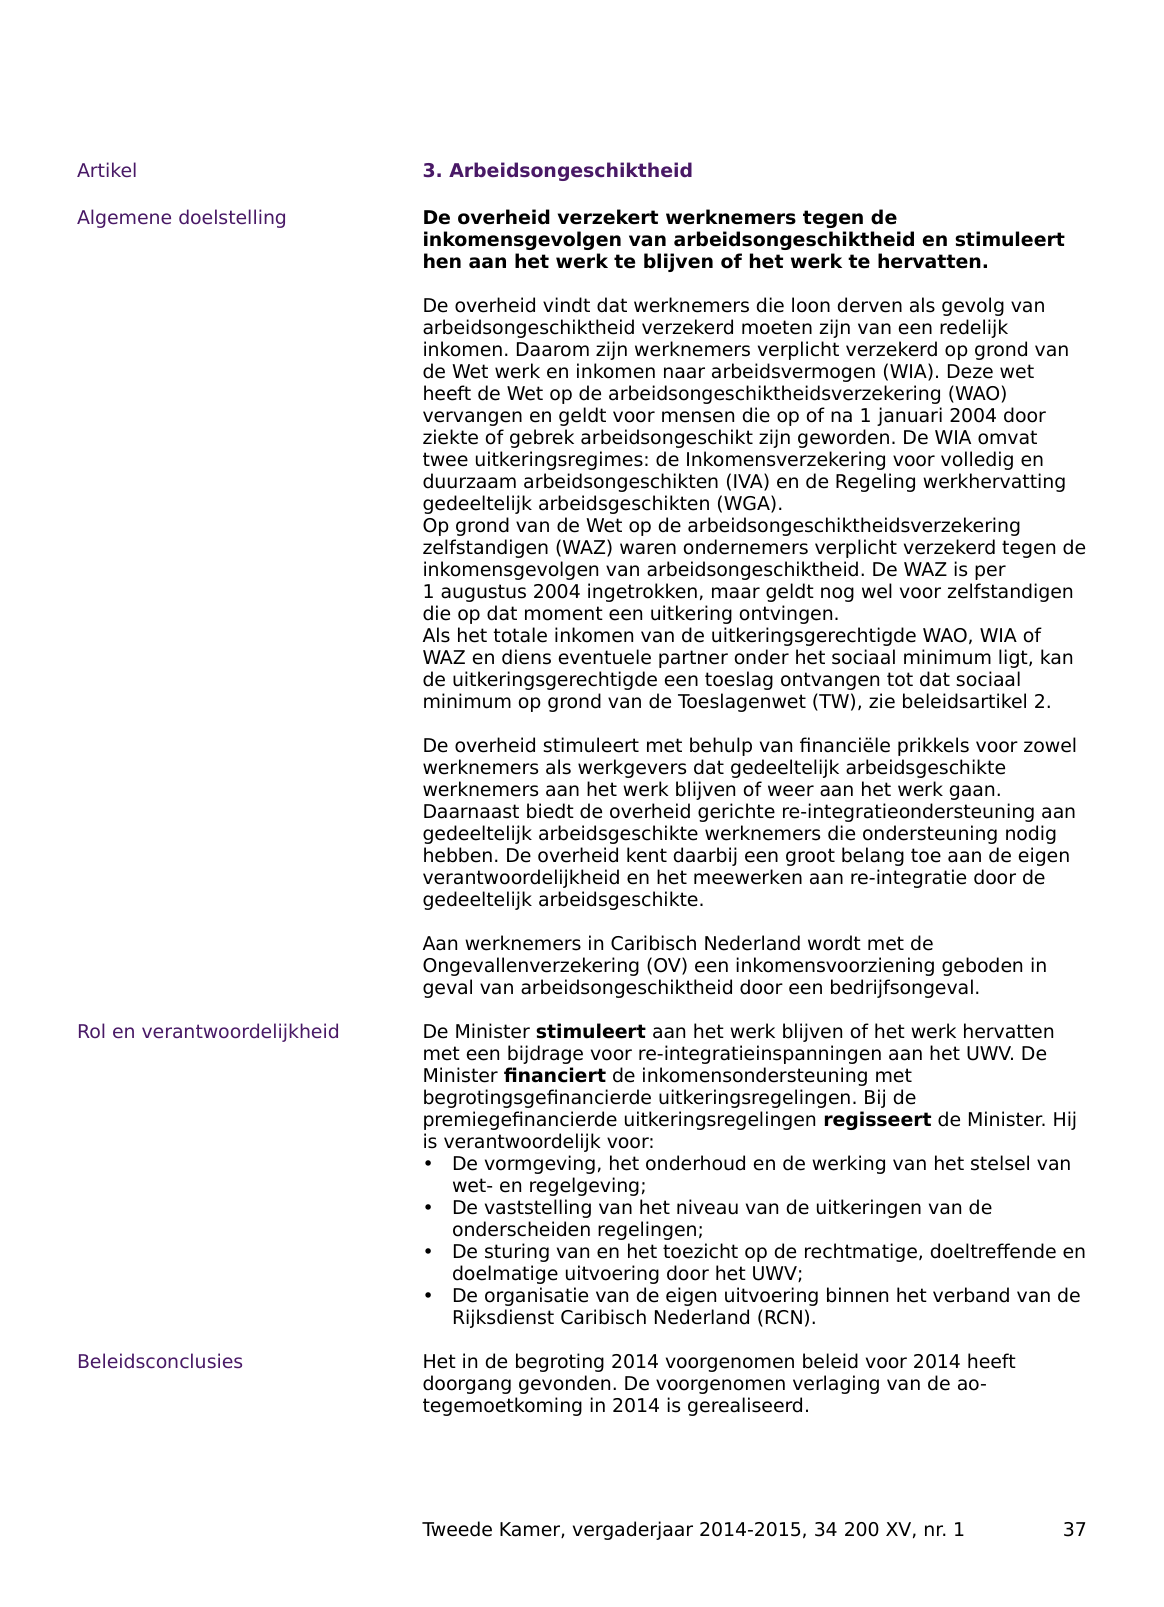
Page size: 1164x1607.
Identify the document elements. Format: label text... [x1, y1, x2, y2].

text Het in de begroting 2014 voorgenomen beleid voor 2014 heeft doorgang gevonden. De voorgenomen verlaging van de ao-tegemoetkoming in 2014 is gerealiseerd. [422, 1351, 1087, 1417]
text Beleidsconclusies [77, 1351, 399, 1373]
text • De organisatie van de eigen uitvoering binnen het verband van de Rijksdienst Caribisch Nederland (RCN). [422, 1285, 1087, 1329]
subtitle 3. Arbeidsongeschiktheid [422, 160, 1087, 182]
text • De vormgeving, het onderhoud en de werking van het stelsel van wet- en regelgeving; [422, 1153, 1087, 1197]
subtitle [77, 182, 399, 190]
text Aan werknemers in Caribisch Nederland wordt met de Ongevallenverzekering (OV) een inkomensvoorziening geboden in geval van arbeidsongeschiktheid door een bedrijfsongeval. [422, 933, 1087, 999]
text De overheid vindt dat werknemers die loon derven als gevolg van arbeidsongeschiktheid verzekerd moeten zijn van een redelijk inkomen. Daarom zijn werknemers verplicht verzekerd op grond van de Wet werk en inkomen naar arbeidsvermogen (WIA). Deze wet heeft de Wet op de arbeidsongeschiktheidsverzekering (WAO) vervangen en geldt voor mensen die op of na 1 januari 2004 door ziekte of gebrek arbeidsongeschikt zijn geworden. De WIA omvat twee uitkeringsregimes: de Inkomensverzekering voor volledig en duurzaam arbeidsongeschikten (IVA) en de Regeling werkhervatting gedeeltelijk arbeidsgeschikten (WGA). [422, 295, 1087, 515]
text De Minister stimuleert aan het werk blijven of het werk hervatten met een bijdrage voor re-integratieinspanningen aan het UWV. De Minister financiert de inkomensondersteuning met begrotingsgefinancierde uitkeringsregelingen. Bij de premiegefinancierde uitkeringsregelingen regisseert de Minister. Hij is verantwoordelijk voor: [422, 1021, 1087, 1153]
text De overheid verzekert werknemers tegen de inkomensgevolgen van arbeidsongeschiktheid en stimuleert hen aan het werk te blijven of het werk te hervatten. [422, 207, 1087, 273]
text • De sturing van en het toezicht op de rechtmatige, doeltreffende en doelmatige uitvoering door het UWV; [422, 1241, 1087, 1285]
text Artikel [77, 160, 399, 182]
text Algemene doelstelling [77, 207, 399, 229]
text De overheid stimuleert met behulp van financiële prikkels voor zowel werknemers als werkgevers dat gedeeltelijk arbeidsgeschikte werknemers aan het werk blijven of weer aan het werk gaan. Daarnaast biedt de overheid gerichte re-integratieondersteuning aan gedeeltelijk arbeidsgeschikte werknemers die ondersteuning nodig hebben. De overheid kent daarbij een groot belang toe aan de eigen verantwoordelijkheid en het meewerken aan re-integratie door de gedeeltelijk arbeidsgeschikte. [422, 735, 1087, 911]
text • De vaststelling van het niveau van de uitkeringen van de onderscheiden regelingen; [422, 1197, 1087, 1241]
text Op grond van de Wet op de arbeidsongeschiktheidsverzekering zelfstandigen (WAZ) waren ondernemers verplicht verzekerd tegen de inkomensgevolgen van arbeidsongeschiktheid. De WAZ is per 1 augustus 2004 ingetrokken, maar geldt nog wel voor zelfstandigen die op dat moment een uitkering ontvingen. [422, 515, 1087, 625]
text Als het totale inkomen van de uitkeringsgerechtigde WAO, WIA of WAZ en diens eventuele partner onder het sociaal minimum ligt, kan de uitkeringsgerechtigde een toeslag ontvangen tot dat sociaal minimum op grond van de Toeslagenwet (TW), zie beleidsartikel 2. [422, 625, 1087, 713]
text Rol en verantwoordelijkheid [77, 1021, 399, 1043]
